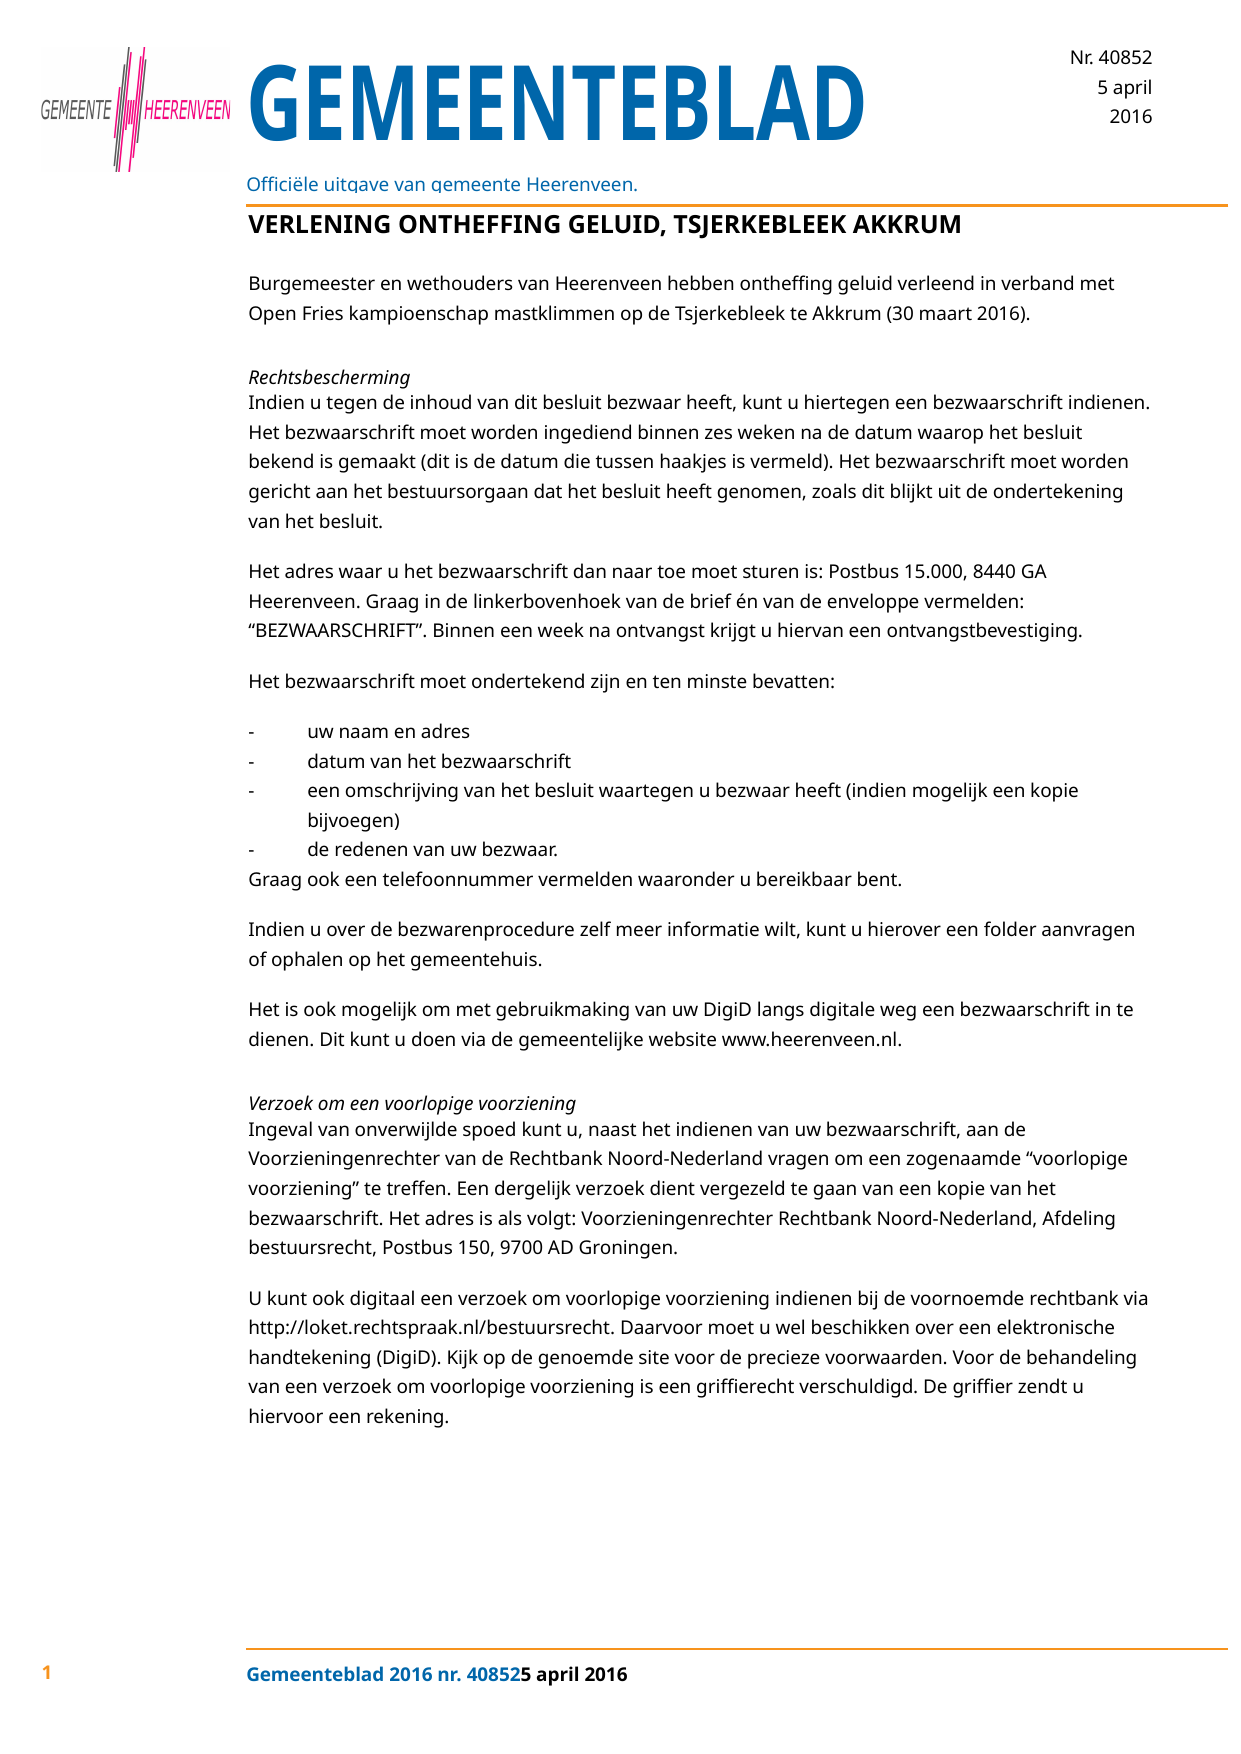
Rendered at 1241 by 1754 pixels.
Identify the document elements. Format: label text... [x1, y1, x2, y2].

picture [41, 47, 231, 172]
list uw naam en adres [248, 718, 1152, 744]
text Graag ook een telefoonnummer vermelden waaronder u bereikbaar bent. [248, 866, 1152, 892]
text U kunt ook digitaal een verzoek om voorlopige voorziening indienen bij de voornoemde rechtbank via http://loket.rechtspraak.nl/bestuursrecht. Daarvoor moet u wel beschikken over een elektronische handtekening (DigiD). Kijk op de genoemde site voor de precieze voorwaarden. Voor de behandeling van een verzoek om voorlopige voorziening is een griffierecht verschuldigd. De griffier zendt u hiervoor een rekening. [248, 1285, 1152, 1429]
list een omschrijving van het besluit waartegen u bezwaar heeft (indien mogelijk een kopie bijvoegen) [248, 777, 1152, 833]
text Indien u tegen de inhoud van dit besluit bezwaar heeft, kunt u hiertegen een bezwaarschrift indienen. Het bezwaarschrift moet worden ingediend binnen zes weken na de datum waarop het besluit bekend is gemaakt (dit is de datum die tussen haakjes is vermeld). Het bezwaarschrift moet worden gericht aan het bestuursorgaan dat het besluit heeft genomen, zoals dit blijkt uit de ondertekening van het besluit. [248, 389, 1152, 534]
text Het is ook mogelijk om met gebruikmaking van uw DigiD langs digitale weg een bezwaarschrift in te dienen. Dit kunt u doen via de gemeentelijke website www.heerenveen.nl. [248, 997, 1152, 1052]
text Het adres waar u het bezwaarschrift dan naar toe moet sturen is: Postbus 15.000, 8440 GA Heerenveen. Graag in de linkerbovenhoek van de brief én van de enveloppe vermelden: “BEZWAARSCHRIFT”. Binnen een week na ontvangst krijgt u hiervan een ontvangstbevestiging. [248, 558, 1152, 643]
text Ingeval van onverwijlde spoed kunt u, naast het indienen van uw bezwaarschrift, aan de Voorzieningenrechter van de Rechtbank Noord-Nederland vragen om een zogenaamde “voorlopige voorziening” te treffen. Een dergelijk verzoek dient vergezeld te gaan van een kopie van het bezwaarschrift. Het adres is als volgt: Voorzieningenrechter Rechtbank Noord-Nederland, Afdeling bestuursrecht, Postbus 150, 9700 AD Groningen. [248, 1116, 1152, 1260]
list datum van het bezwaarschrift [248, 748, 1152, 774]
text VERLENING ONTHEFFING GELUID, TSJERKEBLEEK AKKRUM [248, 207, 1152, 241]
text Het bezwaarschrift moet ondertekend zijn en ten minste bevatten: [248, 668, 1152, 694]
text Indien u over de bezwarenprocedure zelf meer informatie wilt, kunt u hierover een folder aanvragen of ophalen op het gemeentehuis. [248, 917, 1152, 972]
text Rechtsbescherming [248, 364, 1152, 389]
text Burgemeester en wethouders van Heerenveen hebben ontheffing geluid verleend in verband met Open Fries kampioenschap mastklimmen op de Tsjerkebleek te Akkrum (30 maart 2016). [248, 270, 1152, 326]
list de redenen van uw bezwaar. [248, 837, 1152, 862]
text Verzoek om een voorlopige voorziening [248, 1090, 1152, 1116]
